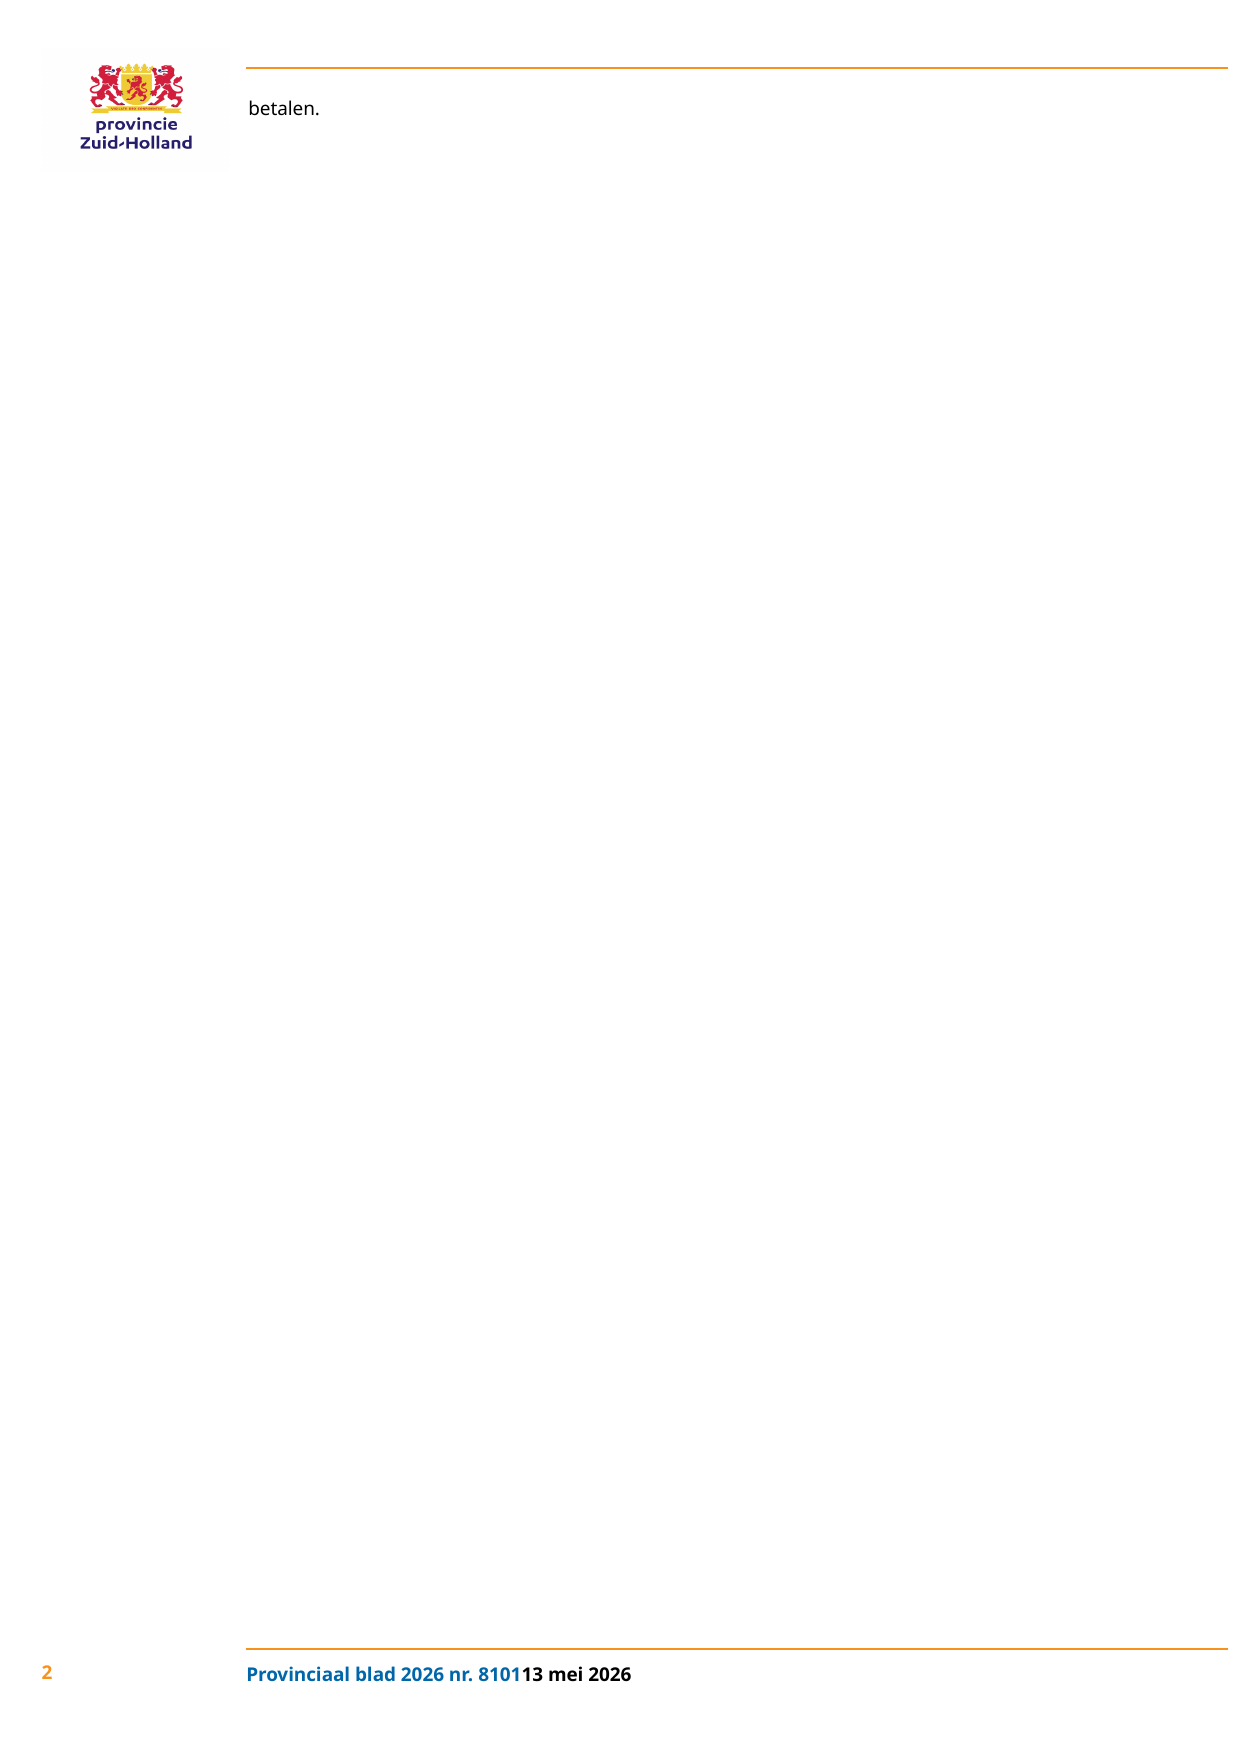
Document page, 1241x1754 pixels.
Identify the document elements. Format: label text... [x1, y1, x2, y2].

text betalen. [248, 95, 1152, 121]
picture [41, 47, 231, 172]
